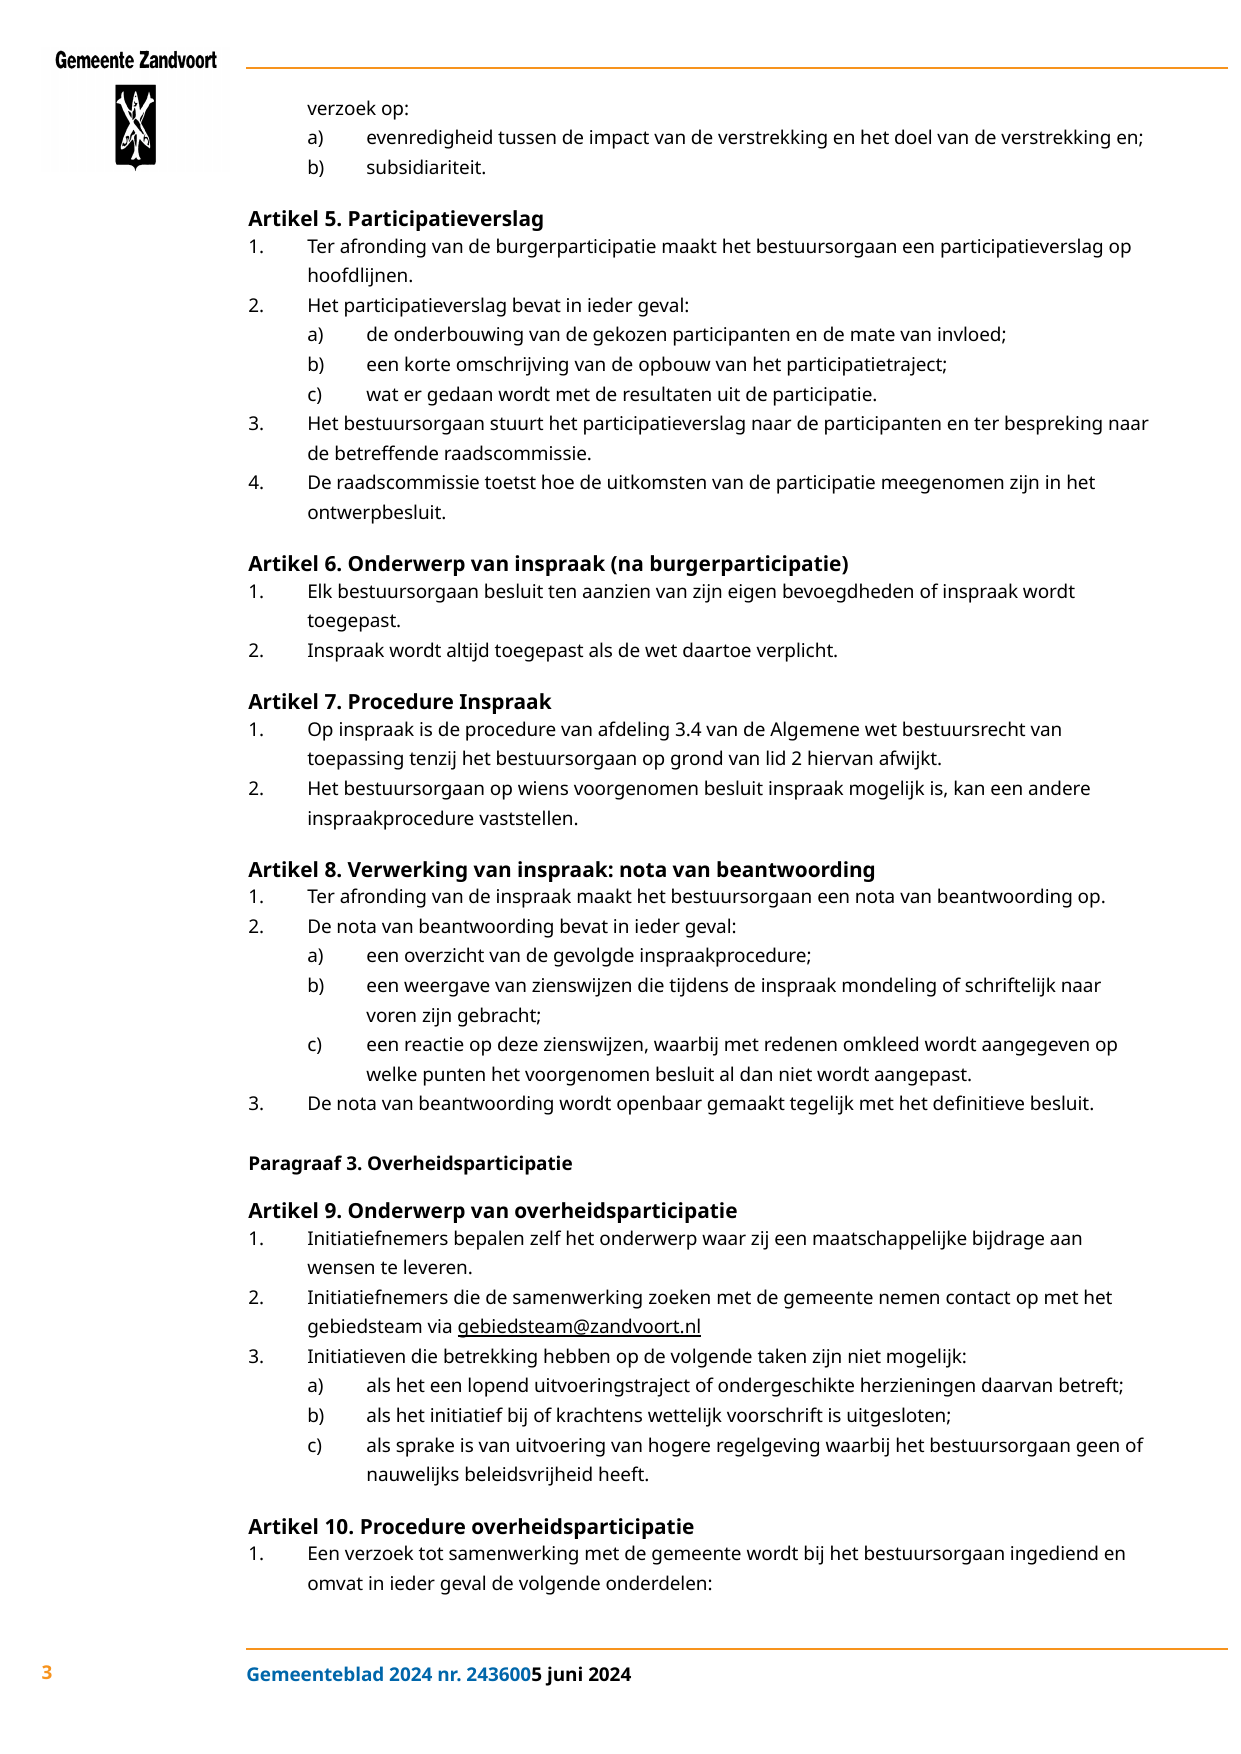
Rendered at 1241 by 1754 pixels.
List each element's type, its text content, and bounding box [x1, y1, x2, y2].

text Artikel 9. Onderwerp van overheidsparticipatie [248, 1196, 1152, 1225]
list Initiatiefnemers die de samenwerking zoeken met de gemeente nemen contact op met het gebiedsteam via gebiedsteam@zandvoort.nl [248, 1284, 1152, 1339]
list subsidiariteit. [307, 154, 1152, 180]
list verzoek op: [248, 95, 1152, 121]
list Het bestuursorgaan stuurt het participatieverslag naar de participanten en ter bespreking naar de betreffende raadscommissie. [248, 410, 1152, 466]
list een reactie op deze zienswijzen, waarbij met redenen omkleed wordt aangegeven op welke punten het voorgenomen besluit al dan niet wordt aangepast. [307, 1031, 1152, 1087]
text Artikel 6. Onderwerp van inspraak (na burgerparticipatie) [248, 549, 1152, 578]
list wat er gedaan wordt met de resultaten uit de participatie. [307, 381, 1152, 406]
list een korte omschrijving van de opbouw van het participatietraject; [307, 351, 1152, 377]
list Een verzoek tot samenwerking met de gemeente wordt bij het bestuursorgaan ingediend en omvat in ieder geval de volgende onderdelen: [248, 1540, 1152, 1596]
list Initiatiefnemers bepalen zelf het onderwerp waar zij een maatschappelijke bijdrage aan wensen te leveren. [248, 1225, 1152, 1280]
list als het een lopend uitvoeringstraject of ondergeschikte herzieningen daarvan betreft; [307, 1373, 1152, 1398]
text Artikel 10. Procedure overheidsparticipatie [248, 1512, 1152, 1540]
list De nota van beantwoording wordt openbaar gemaakt tegelijk met het definitieve besluit. [248, 1091, 1152, 1116]
list De raadscommissie toetst hoe de uitkomsten van de participatie meegenomen zijn in het ontwerpbesluit. [248, 469, 1152, 525]
list Ter afronding van de burgerparticipatie maakt het bestuursorgaan een participatieverslag op hoofdlijnen. [248, 233, 1152, 288]
list Het participatieverslag bevat in ieder geval: [248, 292, 1152, 318]
list als sprake is van uitvoering van hogere regelgeving waarbij het bestuursorgaan geen of nauwelijks beleidsvrijheid heeft. [307, 1432, 1152, 1487]
list Inspraak wordt altijd toegepast als de wet daartoe verplicht. [248, 637, 1152, 663]
list een weergave van zienswijzen die tijdens de inspraak mondeling of schriftelijk naar voren zijn gebracht; [307, 972, 1152, 1028]
text Paragraaf 3. Overheidsparticipatie [248, 1150, 1152, 1176]
list Elk bestuursorgaan besluit ten aanzien van zijn eigen bevoegdheden of inspraak wordt toegepast. [248, 578, 1152, 633]
list een overzicht van de gevolgde inspraakprocedure; [307, 943, 1152, 968]
list de onderbouwing van de gekozen participanten en de mate van invloed; [307, 322, 1152, 347]
list als het initiatief bij of krachtens wettelijk voorschrift is uitgesloten; [307, 1402, 1152, 1428]
text Artikel 8. Verwerking van inspraak: nota van beantwoording [248, 855, 1152, 883]
list Ter afronding van de inspraak maakt het bestuursorgaan een nota van beantwoording op. [248, 883, 1152, 909]
text Artikel 5. Participatieverslag [248, 204, 1152, 233]
list De nota van beantwoording bevat in ieder geval: [248, 913, 1152, 939]
text Artikel 7. Procedure Inspraak [248, 687, 1152, 716]
list Op inspraak is de procedure van afdeling 3.4 van de Algemene wet bestuursrecht van toepassing tenzij het bestuursorgaan op grond van lid 2 hiervan afwijkt. [248, 716, 1152, 771]
list Het bestuursorgaan op wiens voorgenomen besluit inspraak mogelijk is, kan een andere inspraakprocedure vaststellen. [248, 775, 1152, 830]
list evenredigheid tussen de impact van de verstrekking en het doel van de verstrekking en; [307, 124, 1152, 150]
list Initiatieven die betrekking hebben op de volgende taken zijn niet mogelijk: [248, 1343, 1152, 1369]
picture [41, 47, 231, 172]
